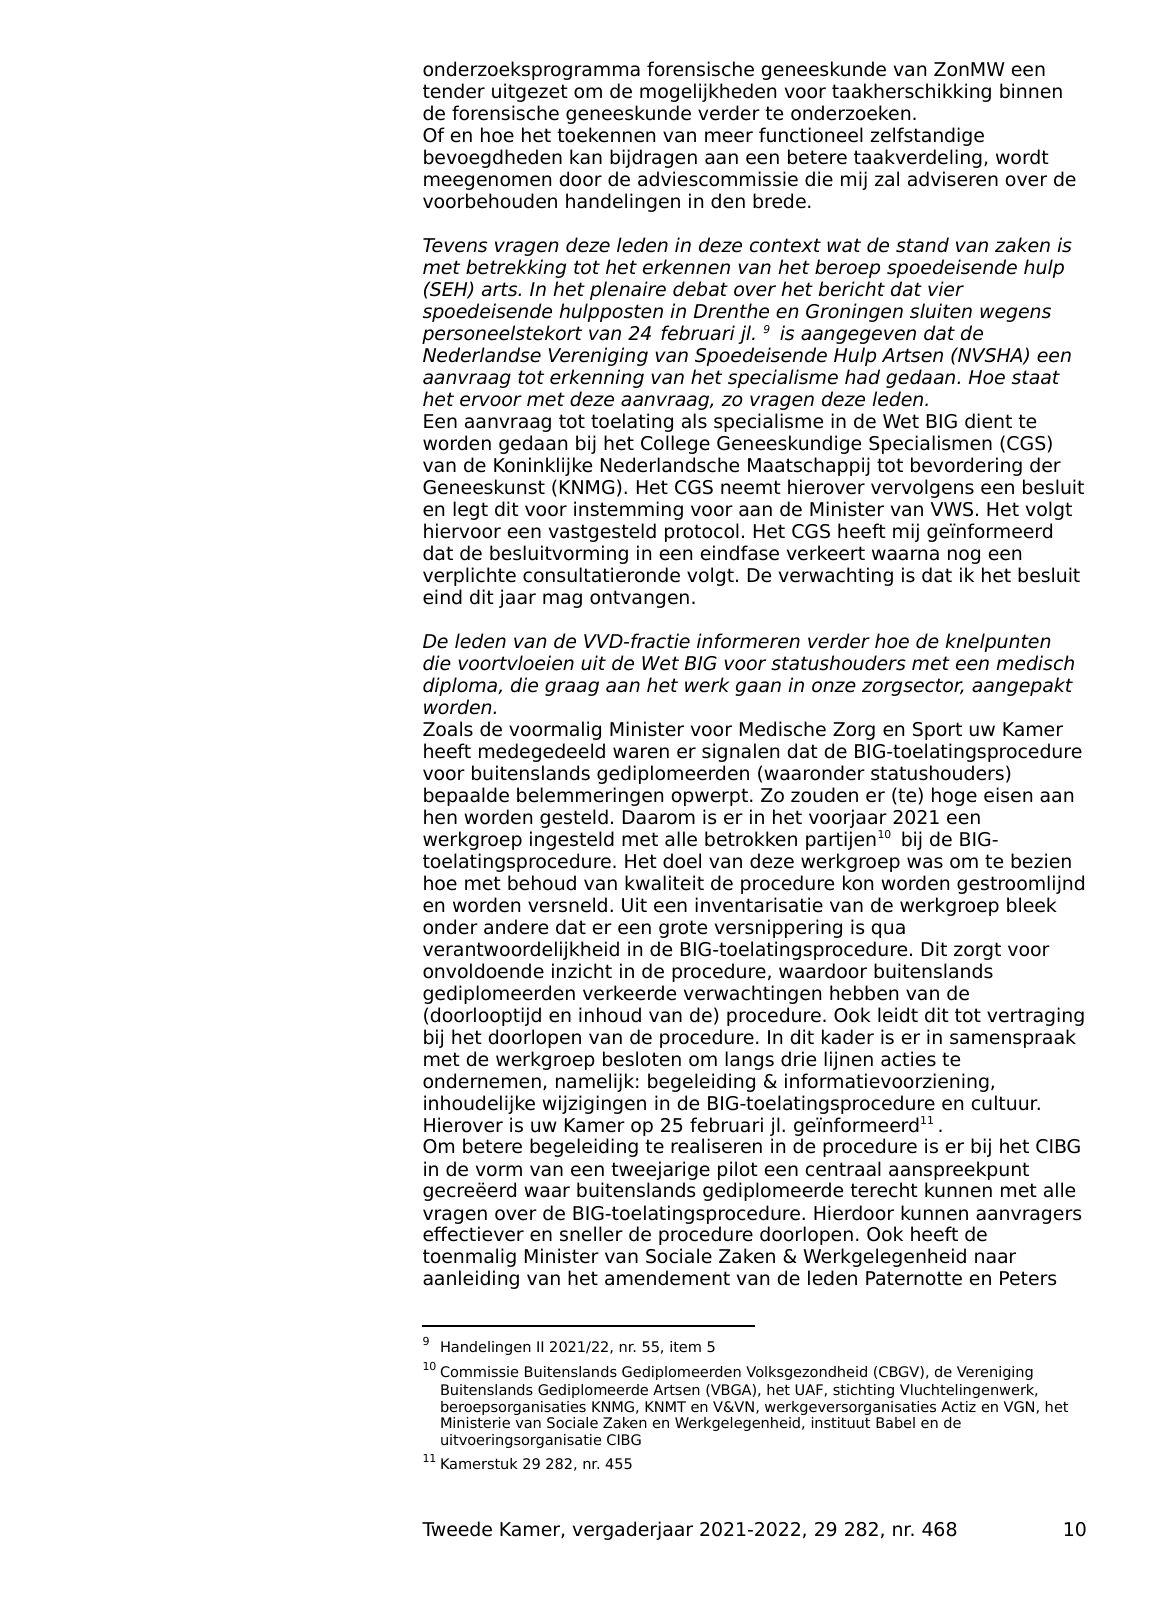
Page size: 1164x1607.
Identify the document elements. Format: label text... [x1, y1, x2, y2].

text Commissie Buitenslands Gediplomeerden Volksgezondheid (CBGV), de Vereniging Buitenslands Gediplomeerde Artsen (VBGA), het UAF, stichting Vluchtelingenwerk, beroepsorganisaties KNMG, KNMT en V&VN, werkgeversorganisaties Actiz en VGN, het Ministerie van Sociale Zaken en Werkgelegenheid, instituut Babel en de uitvoeringsorganisatie CIBG [422, 1360, 1087, 1449]
text onderzoeksprogramma forensische geneeskunde van ZonMW een tender uitgezet om de mogelijkheden voor taakherschikking binnen de forensische geneeskunde verder te onderzoeken. [422, 59, 1087, 125]
text Kamerstuk 29 282, nr. 455 [422, 1452, 1087, 1474]
text Of en hoe het toekennen van meer functioneel zelfstandige bevoegdheden kan bijdragen aan een betere taakverdeling, wordt meegenomen door de adviescommissie die mij zal adviseren over de voorbehouden handelingen in den brede. [422, 125, 1087, 213]
text Handelingen II 2021/22, nr. 55, item 5 [422, 1335, 1087, 1357]
text Om betere begeleiding te realiseren in de procedure is er bij het CIBG in de vorm van een tweejarige pilot een centraal aanspreekpunt gecreëerd waar buitenslands gediplomeerde terecht kunnen met alle vragen over de BIG-toelatingsprocedure. Hierdoor kunnen aanvragers effectiever en sneller de procedure doorlopen. Ook heeft de toenmalig Minister van Sociale Zaken & Werkgelegenheid naar aanleiding van het amendement van de leden Paternotte en Peters [422, 1136, 1087, 1290]
text Tevens vragen deze leden in deze context wat de stand van zaken is met betrekking tot het erkennen van het beroep spoedeisende hulp (SEH) arts. In het plenaire debat over het bericht dat vier spoedeisende hulpposten in Drenthe en Groningen sluiten wegens personeelstekort van 24 februari jl. is aangegeven dat de Nederlandse Vereniging van Spoedeisende Hulp Artsen (NVSHA) een aanvraag tot erkenning van het specialisme had gedaan. Hoe staat het ervoor met deze aanvraag, zo vragen deze leden. [422, 235, 1087, 411]
text Een aanvraag tot toelating als specialisme in de Wet BIG dient te worden gedaan bij het College Geneeskundige Specialismen (CGS) van de Koninklijke Nederlandsche Maatschappij tot bevordering der Geneeskunst (KNMG). Het CGS neemt hierover vervolgens een besluit en legt dit voor instemming voor aan de Minister van VWS. Het volgt hiervoor een vastgesteld protocol. Het CGS heeft mij geïnformeerd dat de besluitvorming in een eindfase verkeert waarna nog een verplichte consultatieronde volgt. De verwachting is dat ik het besluit eind dit jaar mag ontvangen. [422, 411, 1087, 609]
text De leden van de VVD-fractie informeren verder hoe de knelpunten die voortvloeien uit de Wet BIG voor statushouders met een medisch diploma, die graag aan het werk gaan in onze zorgsector, aangepakt worden. [422, 631, 1087, 719]
text Zoals de voormalig Minister voor Medische Zorg en Sport uw Kamer heeft medegedeeld waren er signalen dat de BIG-toelatingsprocedure voor buitenslands gediplomeerden (waaronder statushouders) bepaalde belemmeringen opwerpt. Zo zouden er (te) hoge eisen aan hen worden gesteld. Daarom is er in het voorjaar 2021 een werkgroep ingesteld met alle betrokken partijen bij de BIG-toelatingsprocedure. Het doel van deze werkgroep was om te bezien hoe met behoud van kwaliteit de procedure kon worden gestroomlijnd en worden versneld. Uit een inventarisatie van de werkgroep bleek onder andere dat er een grote versnippering is qua verantwoordelijkheid in de BIG-toelatingsprocedure. Dit zorgt voor onvoldoende inzicht in de procedure, waardoor buitenslands gediplomeerden verkeerde verwachtingen hebben van de (doorlooptijd en inhoud van de) procedure. Ook leidt dit tot vertraging bij het doorlopen van de procedure. In dit kader is er in samenspraak met de werkgroep besloten om langs drie lijnen acties te ondernemen, namelijk: begeleiding & informatievoorziening, inhoudelijke wijzigingen in de BIG-toelatingsprocedure en cultuur. Hierover is uw Kamer op 25 februari jl. geïnformeerd. [422, 719, 1087, 1136]
